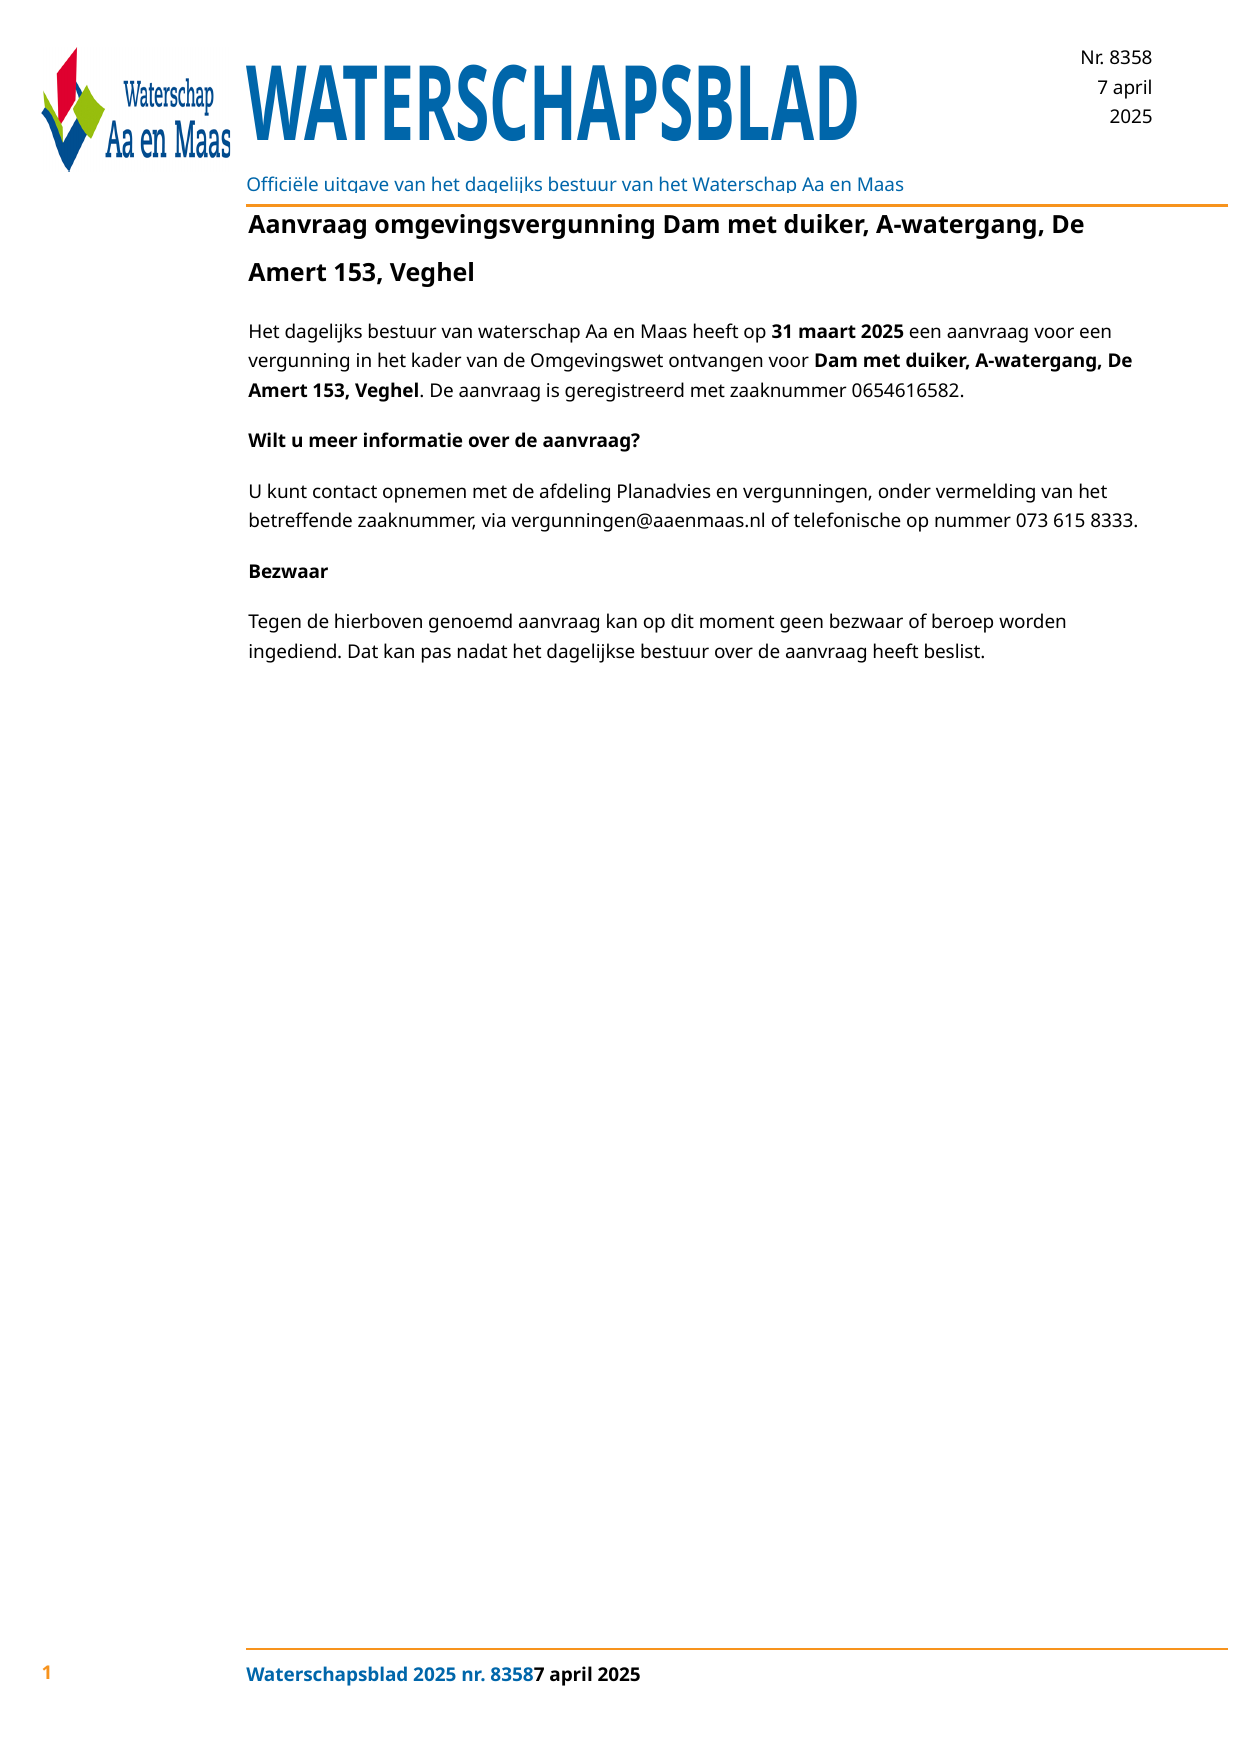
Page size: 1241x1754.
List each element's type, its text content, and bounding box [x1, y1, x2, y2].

text Tegen de hierboven genoemd aanvraag kan op dit moment geen bezwaar of beroep worden ingediend. Dat kan pas nadat het dagelijkse bestuur over de aanvraag heeft beslist. [248, 608, 1152, 664]
text U kunt contact opnemen met de afdeling Planadvies en vergunningen, onder vermelding van het betreffende zaaknummer, via vergunningen@aaenmaas.nl of telefonische op nummer 073 615 8333. [248, 478, 1152, 533]
picture [41, 47, 231, 172]
text Wilt u meer informatie over de aanvraag? [248, 427, 1152, 453]
text Het dagelijks bestuur van waterschap Aa en Maas heeft op 31 maart 2025 een aanvraag voor een vergunning in het kader van de Omgevingswet ontvangen voor Dam met duiker, A-watergang, De Amert 153, Veghel. De aanvraag is geregistreerd met zaaknummer 0654616582. [248, 318, 1152, 403]
text Aanvraag omgevingsvergunning Dam met duiker, A-watergang, De Amert 153, Veghel [248, 207, 1152, 288]
text Bezwaar [248, 558, 1152, 584]
